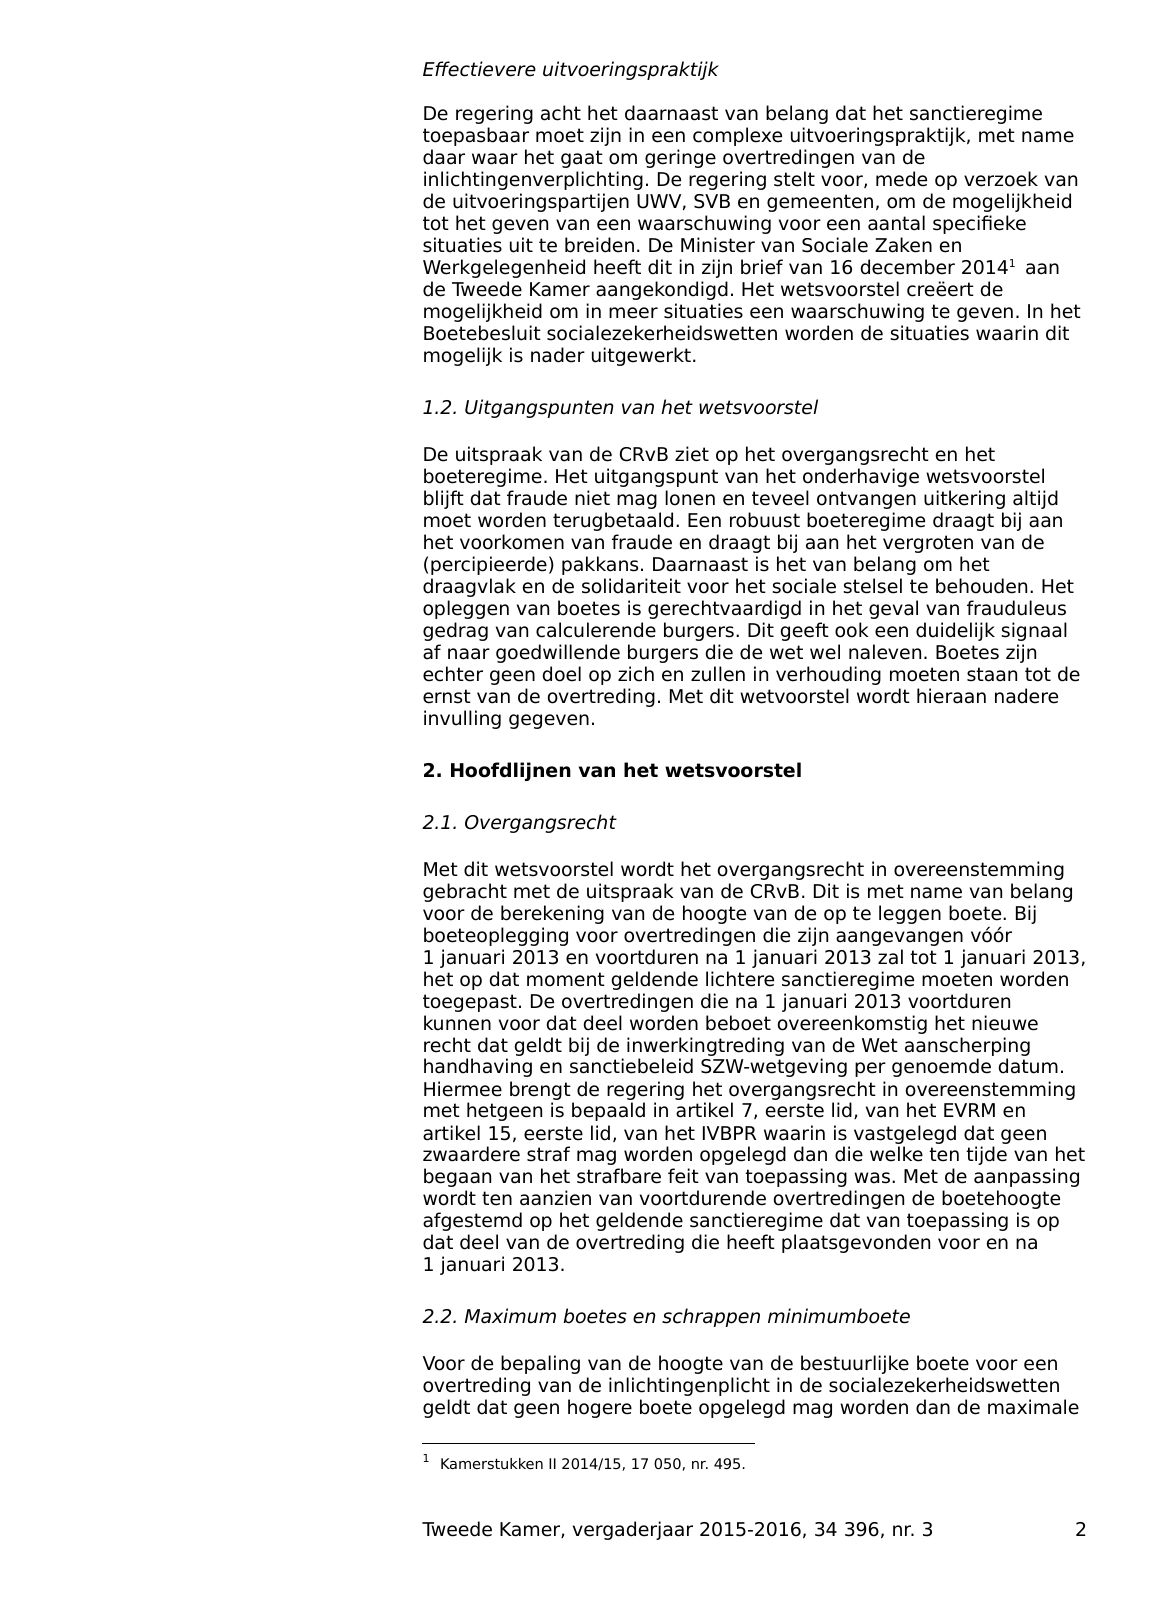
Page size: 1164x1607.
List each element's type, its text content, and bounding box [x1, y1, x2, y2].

text De uitspraak van de CRvB ziet op het overgangsrecht en het boeteregime. Het uitgangspunt van het onderhavige wetsvoorstel blijft dat fraude niet mag lonen en teveel ontvangen uitkering altijd moet worden terugbetaald. Een robuust boeteregime draagt bij aan het voorkomen van fraude en draagt bij aan het vergroten van de (percipieerde) pakkans. Daarnaast is het van belang om het draagvlak en de solidariteit voor het sociale stelsel te behouden. Het opleggen van boetes is gerechtvaardigd in het geval van frauduleus gedrag van calculerende burgers. Dit geeft ook een duidelijk signaal af naar goedwillende burgers die de wet wel naleven. Boetes zijn echter geen doel op zich en zullen in verhouding moeten staan tot de ernst van de overtreding. Met dit wetvoorstel wordt hieraan nadere invulling gegeven. [422, 444, 1087, 730]
text De regering acht het daarnaast van belang dat het sanctieregime toepasbaar moet zijn in een complexe uitvoeringspraktijk, met name daar waar het gaat om geringe overtredingen van de inlichtingenverplichting. De regering stelt voor, mede op verzoek van de uitvoeringspartijen UWV, SVB en gemeenten, om de mogelijkheid tot het geven van een waarschuwing voor een aantal specifieke situaties uit te breiden. De Minister van Sociale Zaken en Werkgelegenheid heeft dit in zijn brief van 16 december 2014 aan de Tweede Kamer aangekondigd. Het wetsvoorstel creëert de mogelijkheid om in meer situaties een waarschuwing te geven. In het Boetebesluit socialezekerheidswetten worden de situaties waarin dit mogelijk is nader uitgewerkt. [422, 103, 1087, 367]
subtitle 1.2. Uitgangspunten van het wetsvoorstel [422, 397, 1087, 419]
text Met dit wetsvoorstel wordt het overgangsrecht in overeenstemming gebracht met de uitspraak van de CRvB. Dit is met name van belang voor de berekening van de hoogte van de op te leggen boete. Bij boeteoplegging voor overtredingen die zijn aangevangen vóór 1 januari 2013 en voortduren na 1 januari 2013 zal tot 1 januari 2013, het op dat moment geldende lichtere sanctieregime moeten worden toegepast. De overtredingen die na 1 januari 2013 voortduren kunnen voor dat deel worden beboet overeenkomstig het nieuwe recht dat geldt bij de inwerkingtreding van de Wet aanscherping handhaving en sanctiebeleid SZW-wetgeving per genoemde datum. Hiermee brengt de regering het overgangsrecht in overeenstemming met hetgeen is bepaald in artikel 7, eerste lid, van het EVRM en artikel 15, eerste lid, van het IVBPR waarin is vastgelegd dat geen zwaardere straf mag worden opgelegd dan die welke ten tijde van het begaan van het strafbare feit van toepassing was. Met de aanpassing wordt ten aanzien van voortdurende overtredingen de boetehoogte afgestemd op het geldende sanctieregime dat van toepassing is op dat deel van de overtreding die heeft plaatsgevonden voor en na 1 januari 2013. [422, 859, 1087, 1276]
text Kamerstukken II 2014/15, 17 050, nr. 495. [422, 1452, 1087, 1474]
subtitle 2.1. Overgangsrecht [422, 812, 1087, 834]
subtitle Effectievere uitvoeringspraktijk [422, 59, 1087, 81]
subtitle 2. Hoofdlijnen van het wetsvoorstel [422, 760, 1087, 782]
text Voor de bepaling van de hoogte van de bestuurlijke boete voor een overtreding van de inlichtingenplicht in de socialezekerheidswetten geldt dat geen hogere boete opgelegd mag worden dan de maximale [422, 1353, 1087, 1419]
subtitle 2.2. Maximum boetes en schrappen minimumboete [422, 1306, 1087, 1328]
